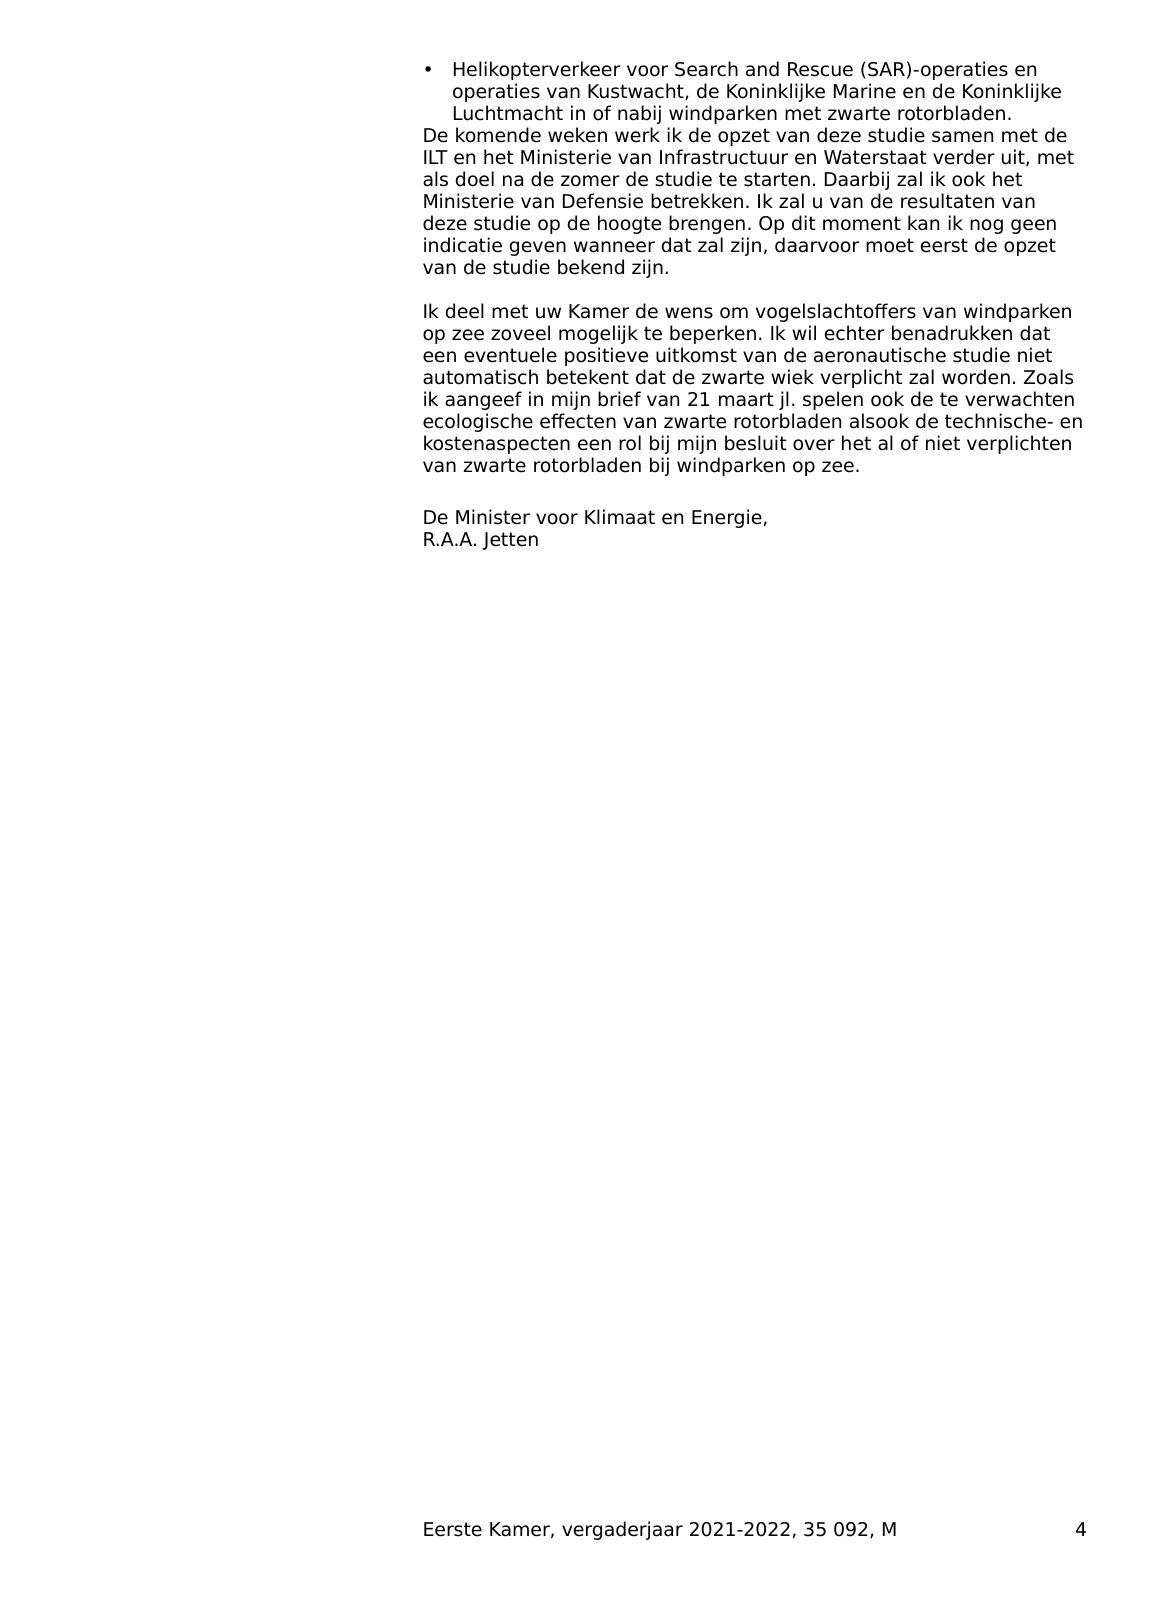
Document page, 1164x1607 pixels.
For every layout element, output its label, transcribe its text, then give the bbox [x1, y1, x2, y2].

text De Minister voor Klimaat en Energie, R.A.A. Jetten [422, 507, 1087, 551]
text Ik deel met uw Kamer de wens om vogelslachtoffers van windparken op zee zoveel mogelijk te beperken. Ik wil echter benadrukken dat een eventuele positieve uitkomst van de aeronautische studie niet automatisch betekent dat de zwarte wiek verplicht zal worden. Zoals ik aangeef in mijn brief van 21 maart jl. spelen ook de te verwachten ecologische effecten van zwarte rotorbladen alsook de technische- en kostenaspecten een rol bij mijn besluit over het al of niet verplichten van zwarte rotorbladen bij windparken op zee. [422, 301, 1087, 477]
text • Helikopterverkeer voor Search and Rescue (SAR)-operaties en operaties van Kustwacht, de Koninklijke Marine en de Koninklijke Luchtmacht in of nabij windparken met zwarte rotorbladen. [422, 59, 1087, 125]
text De komende weken werk ik de opzet van deze studie samen met de ILT en het Ministerie van Infrastructuur en Waterstaat verder uit, met als doel na de zomer de studie te starten. Daarbij zal ik ook het Ministerie van Defensie betrekken. Ik zal u van de resultaten van deze studie op de hoogte brengen. Op dit moment kan ik nog geen indicatie geven wanneer dat zal zijn, daarvoor moet eerst de opzet van de studie bekend zijn. [422, 125, 1087, 279]
